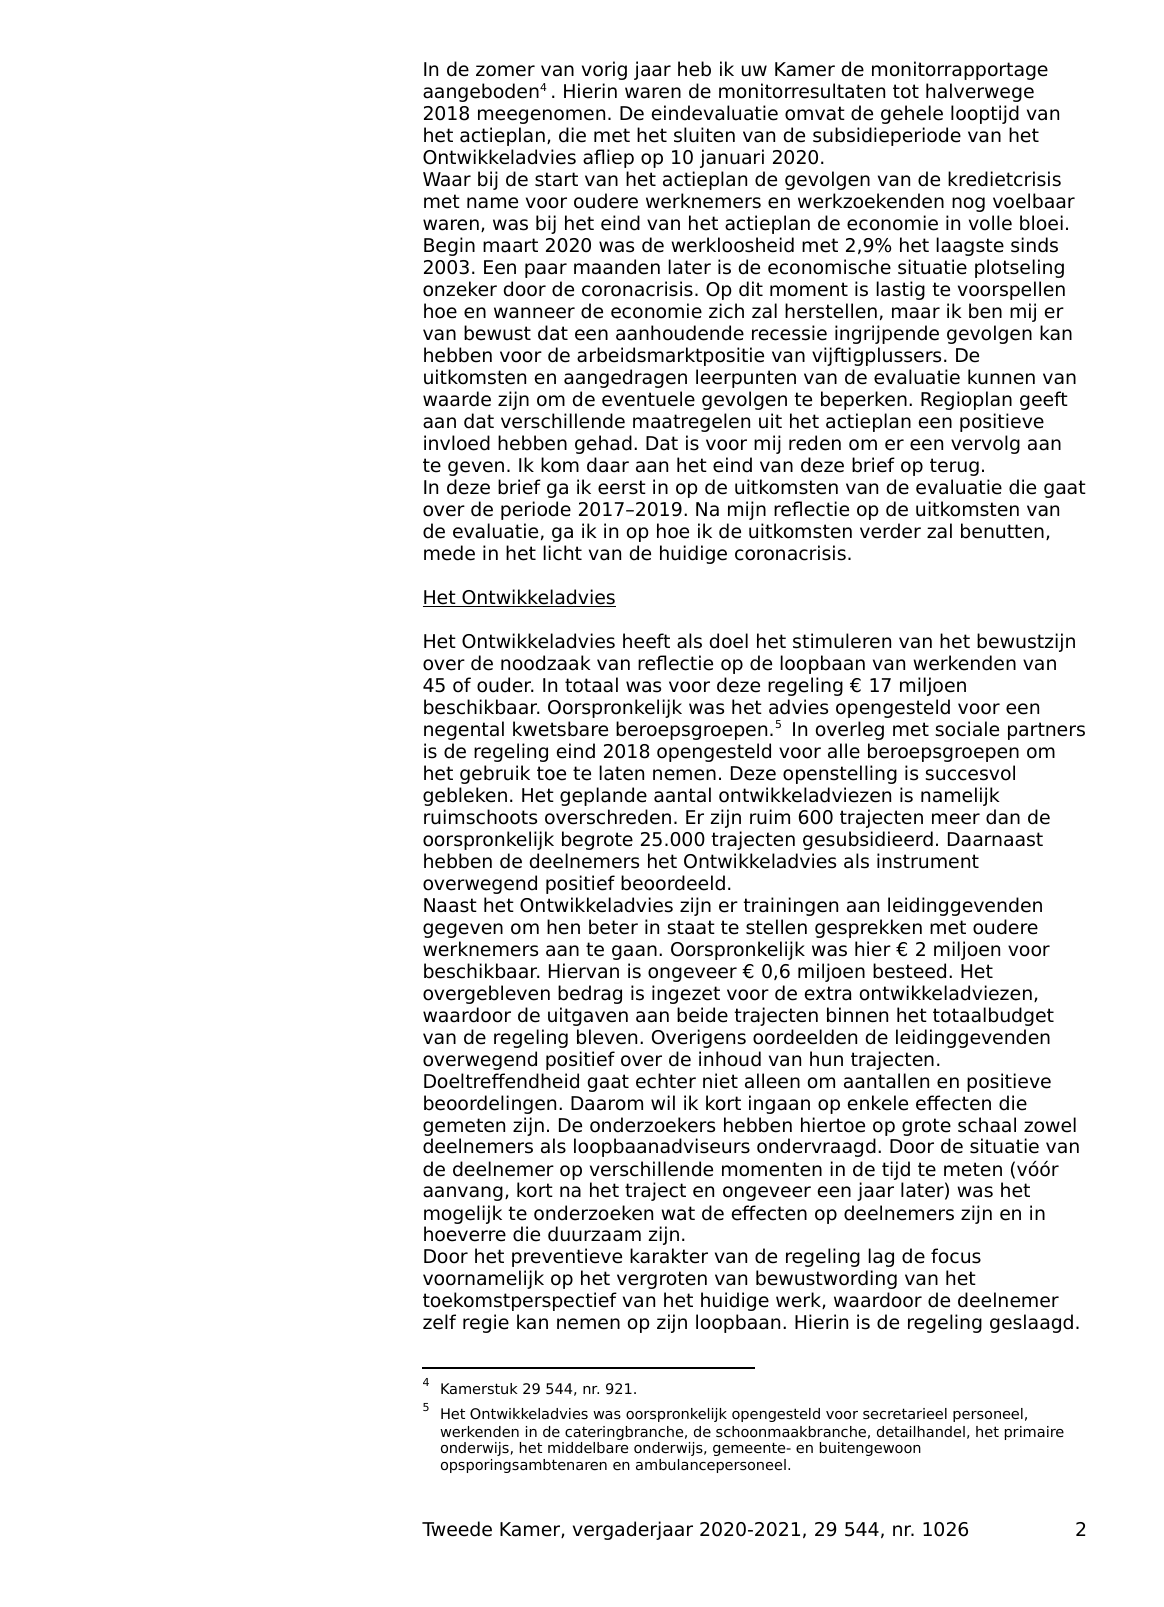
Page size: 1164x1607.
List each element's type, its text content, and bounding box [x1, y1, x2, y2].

text Naast het Ontwikkeladvies zijn er trainingen aan leidinggevenden gegeven om hen beter in staat te stellen gesprekken met oudere werknemers aan te gaan. Oorspronkelijk was hier € 2 miljoen voor beschikbaar. Hiervan is ongeveer € 0,6 miljoen besteed. Het overgebleven bedrag is ingezet voor de extra ontwikkeladviezen, waardoor de uitgaven aan beide trajecten binnen het totaalbudget van de regeling bleven. Overigens oordeelden de leidinggevenden overwegend positief over de inhoud van hun trajecten. [422, 895, 1087, 1071]
text Door het preventieve karakter van de regeling lag de focus voornamelijk op het vergroten van bewustwording van het toekomstperspectief van het huidige werk, waardoor de deelnemer zelf regie kan nemen op zijn loopbaan. Hierin is de regeling geslaagd. [422, 1246, 1087, 1334]
text Waar bij de start van het actieplan de gevolgen van de kredietcrisis met name voor oudere werknemers en werkzoekenden nog voelbaar waren, was bij het eind van het actieplan de economie in volle bloei. Begin maart 2020 was de werkloosheid met 2,9% het laagste sinds 2003. Een paar maanden later is de economische situatie plotseling onzeker door de coronacrisis. Op dit moment is lastig te voorspellen hoe en wanneer de economie zich zal herstellen, maar ik ben mij er van bewust dat een aanhoudende recessie ingrijpende gevolgen kan hebben voor de arbeidsmarktpositie van vijftigplussers. De uitkomsten en aangedragen leerpunten van de evaluatie kunnen van waarde zijn om de eventuele gevolgen te beperken. Regioplan geeft aan dat verschillende maatregelen uit het actieplan een positieve invloed hebben gehad. Dat is voor mij reden om er een vervolg aan te geven. Ik kom daar aan het eind van deze brief op terug. [422, 169, 1087, 477]
text Doeltreffendheid gaat echter niet alleen om aantallen en positieve beoordelingen. Daarom wil ik kort ingaan op enkele effecten die gemeten zijn. De onderzoekers hebben hiertoe op grote schaal zowel deelnemers als loopbaanadviseurs ondervraagd. Door de situatie van de deelnemer op verschillende momenten in de tijd te meten (vóór aanvang, kort na het traject en ongeveer een jaar later) was het mogelijk te onderzoeken wat de effecten op deelnemers zijn en in hoeverre die duurzaam zijn. [422, 1071, 1087, 1246]
text Kamerstuk 29 544, nr. 921. [422, 1377, 1087, 1399]
subtitle Het Ontwikkeladvies [422, 587, 1087, 609]
text Het Ontwikkeladvies heeft als doel het stimuleren van het bewustzijn over de noodzaak van reflectie op de loopbaan van werkenden van 45 of ouder. In totaal was voor deze regeling € 17 miljoen beschikbaar. Oorspronkelijk was het advies opengesteld voor een negental kwetsbare beroepsgroepen. In overleg met sociale partners is de regeling eind 2018 opengesteld voor alle beroepsgroepen om het gebruik toe te laten nemen. Deze openstelling is succesvol gebleken. Het geplande aantal ontwikkeladviezen is namelijk ruimschoots overschreden. Er zijn ruim 600 trajecten meer dan de oorspronkelijk begrote 25.000 trajecten gesubsidieerd. Daarnaast hebben de deelnemers het Ontwikkeladvies als instrument overwegend positief beoordeeld. [422, 631, 1087, 895]
text In de zomer van vorig jaar heb ik uw Kamer de monitorrapportage aangeboden. Hierin waren de monitorresultaten tot halverwege 2018 meegenomen. De eindevaluatie omvat de gehele looptijd van het actieplan, die met het sluiten van de subsidieperiode van het Ontwikkeladvies afliep op 10 januari 2020. [422, 59, 1087, 169]
text In deze brief ga ik eerst in op de uitkomsten van de evaluatie die gaat over de periode 2017–2019. Na mijn reflectie op de uitkomsten van de evaluatie, ga ik in op hoe ik de uitkomsten verder zal benutten, mede in het licht van de huidige coronacrisis. [422, 477, 1087, 564]
text Het Ontwikkeladvies was oorspronkelijk opengesteld voor secretarieel personeel, werkenden in de cateringbranche, de schoonmaakbranche, detailhandel, het primaire onderwijs, het middelbare onderwijs, gemeente- en buitengewoon opsporingsambtenaren en ambulancepersoneel. [422, 1402, 1087, 1474]
